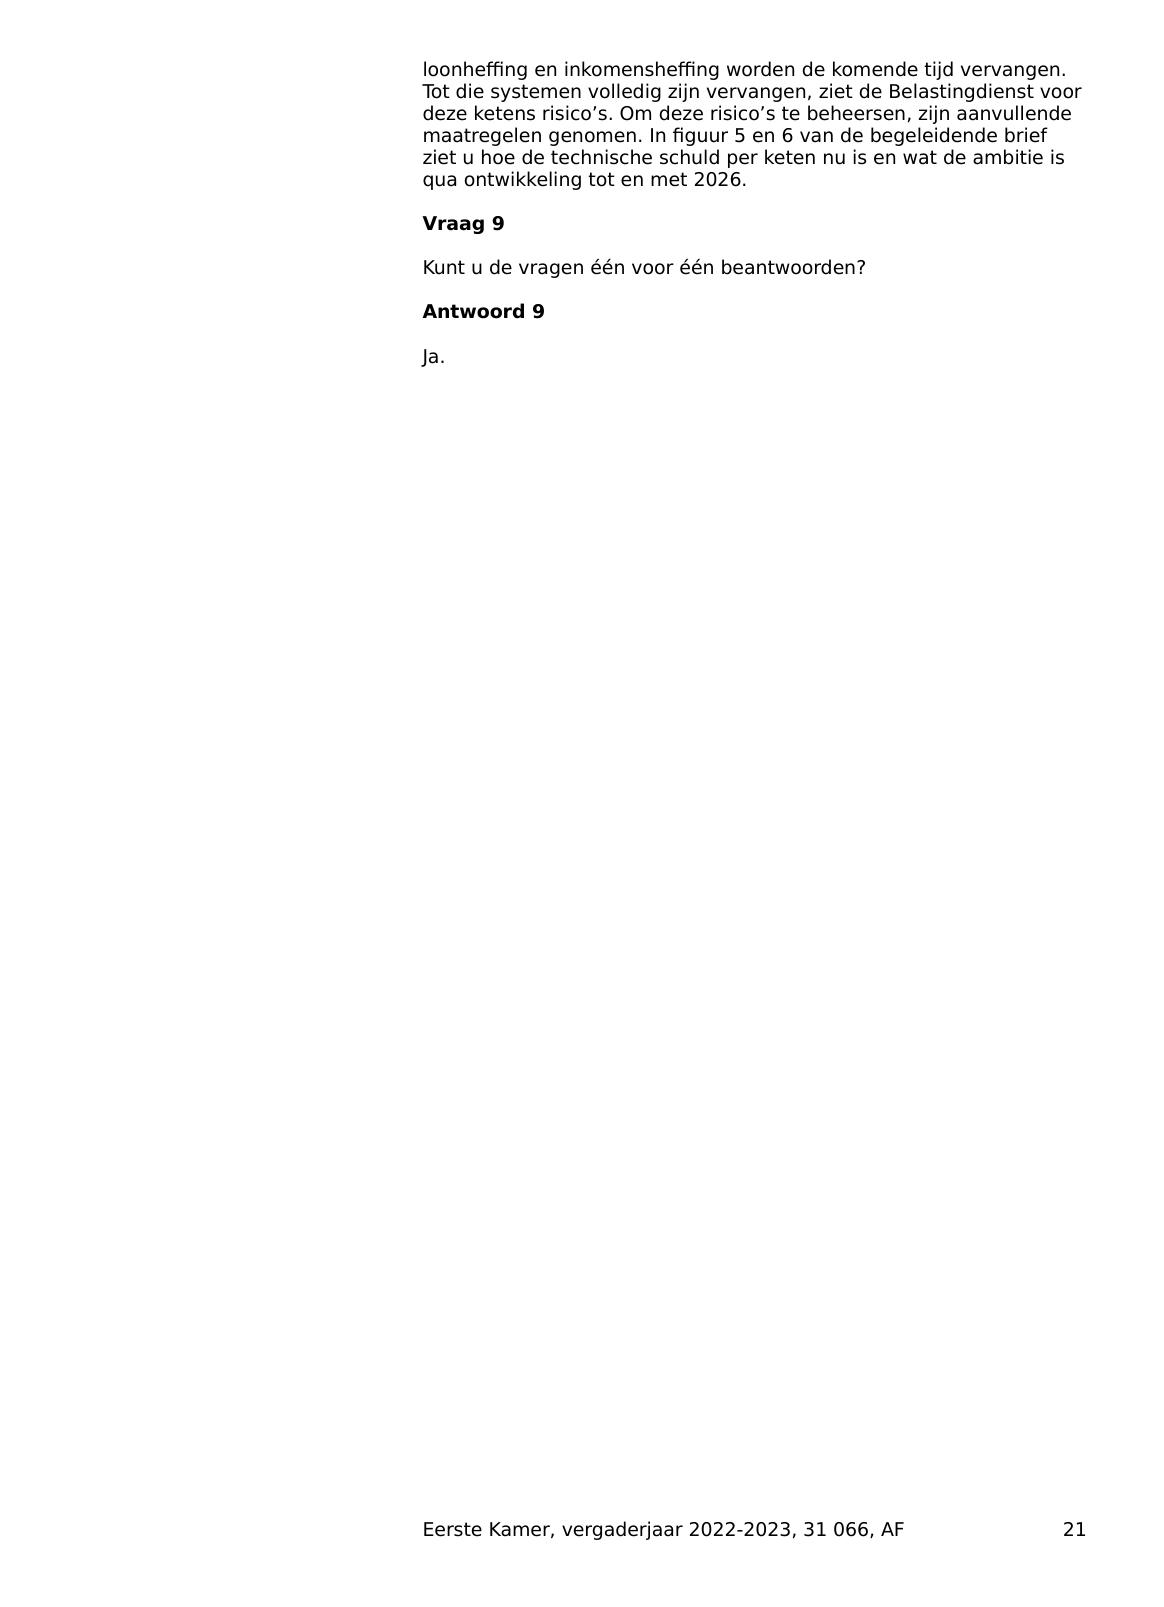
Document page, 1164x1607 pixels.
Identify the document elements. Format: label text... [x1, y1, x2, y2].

subtitle Vraag 9 [422, 213, 1087, 235]
subtitle Antwoord 9 [422, 301, 1087, 323]
text Ja. [422, 346, 1087, 368]
text loonheffing en inkomensheffing worden de komende tijd vervangen. Tot die systemen volledig zijn vervangen, ziet de Belastingdienst voor deze ketens risico’s. Om deze risico’s te beheersen, zijn aanvullende maatregelen genomen. In figuur 5 en 6 van de begeleidende brief ziet u hoe de technische schuld per keten nu is en wat de ambitie is qua ontwikkeling tot en met 2026. [422, 59, 1087, 191]
text Kunt u de vragen één voor één beantwoorden? [422, 257, 1087, 279]
